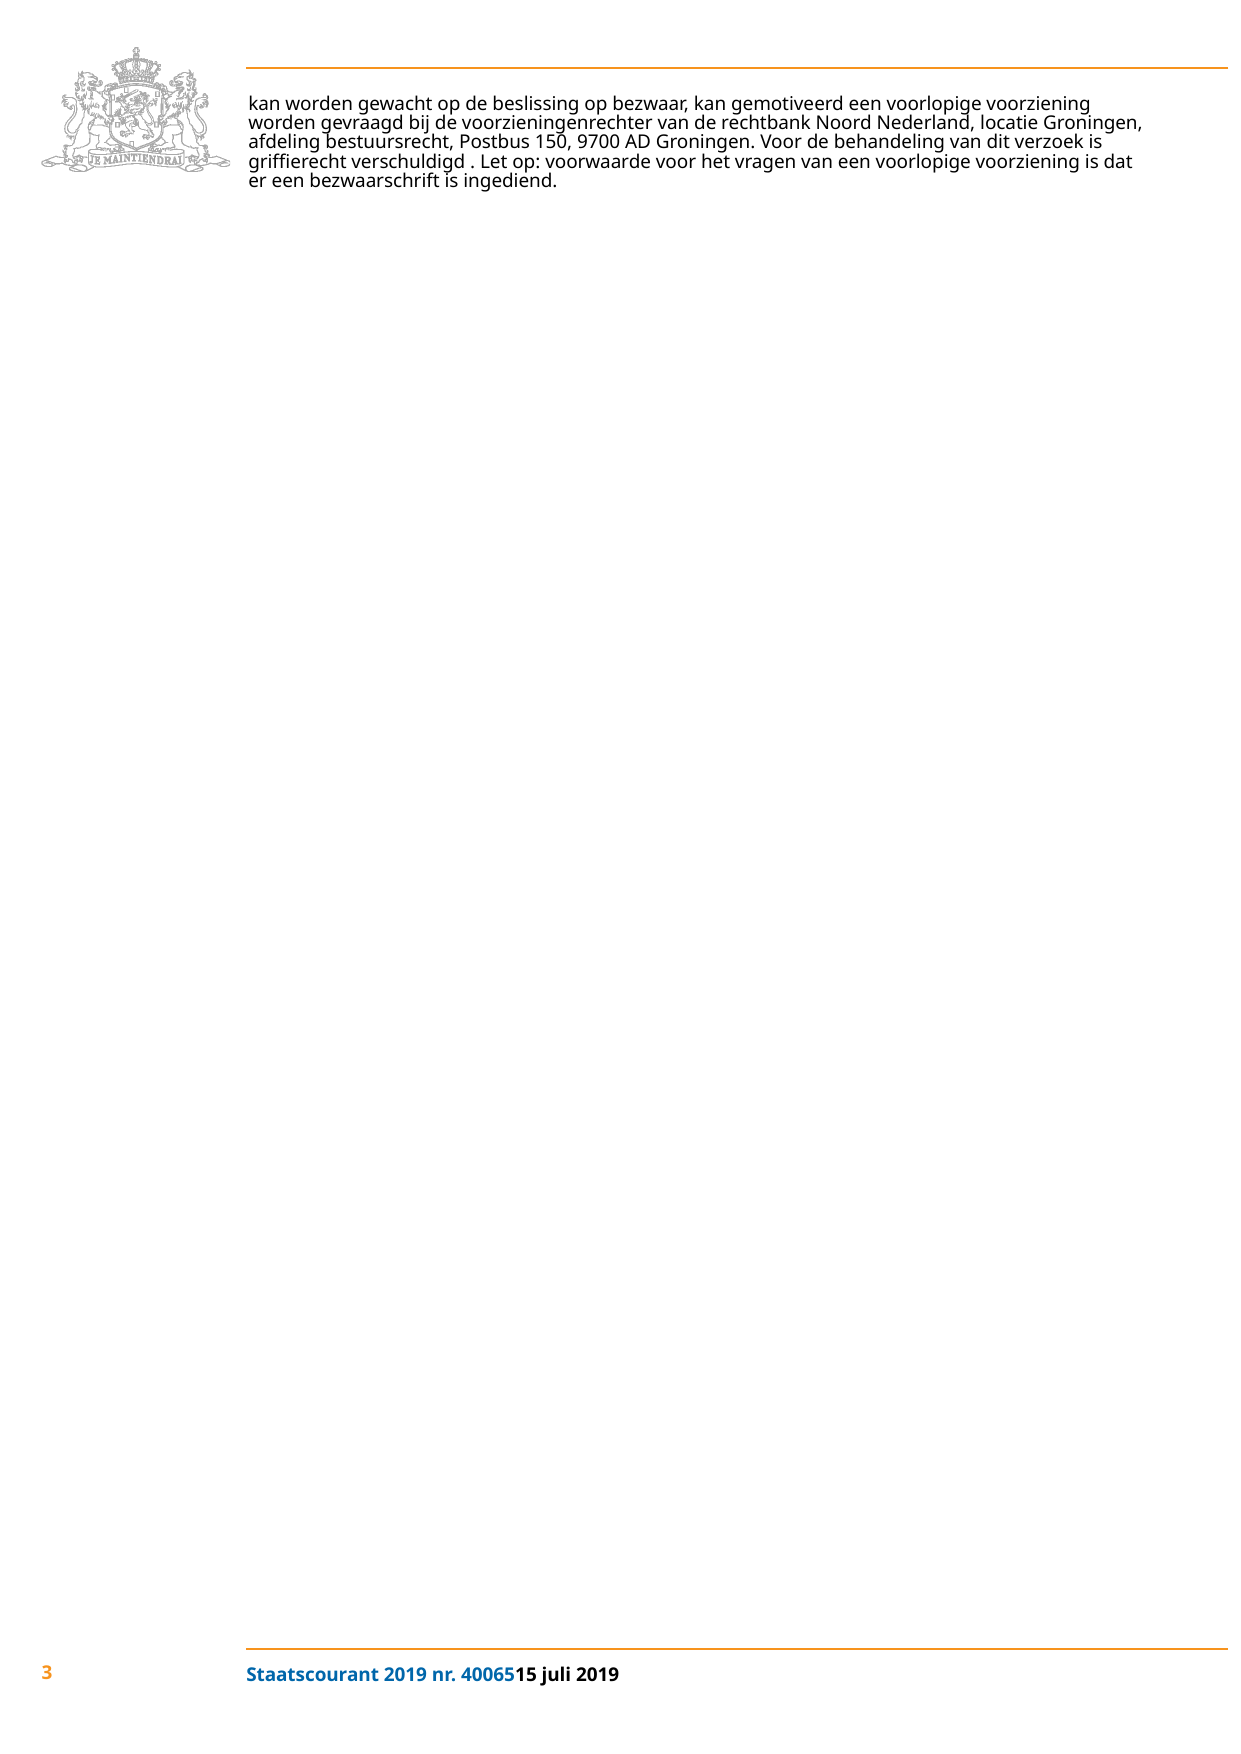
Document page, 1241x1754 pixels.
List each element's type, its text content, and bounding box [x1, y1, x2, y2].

picture [41, 47, 231, 172]
text kan worden gewacht op de beslissing op bezwaar, kan gemotiveerd een voorlopige voorziening worden gevraagd bij de voorzieningenrechter van de rechtbank Noord Nederland, locatie Groningen, afdeling bestuursrecht, Postbus 150, 9700 AD Groningen. Voor de behandeling van dit verzoek is griffierecht verschuldigd . Let op: voorwaarde voor het vragen van een voorlopige voorziening is dat er een bezwaarschrift is ingediend. [248, 95, 1152, 191]
